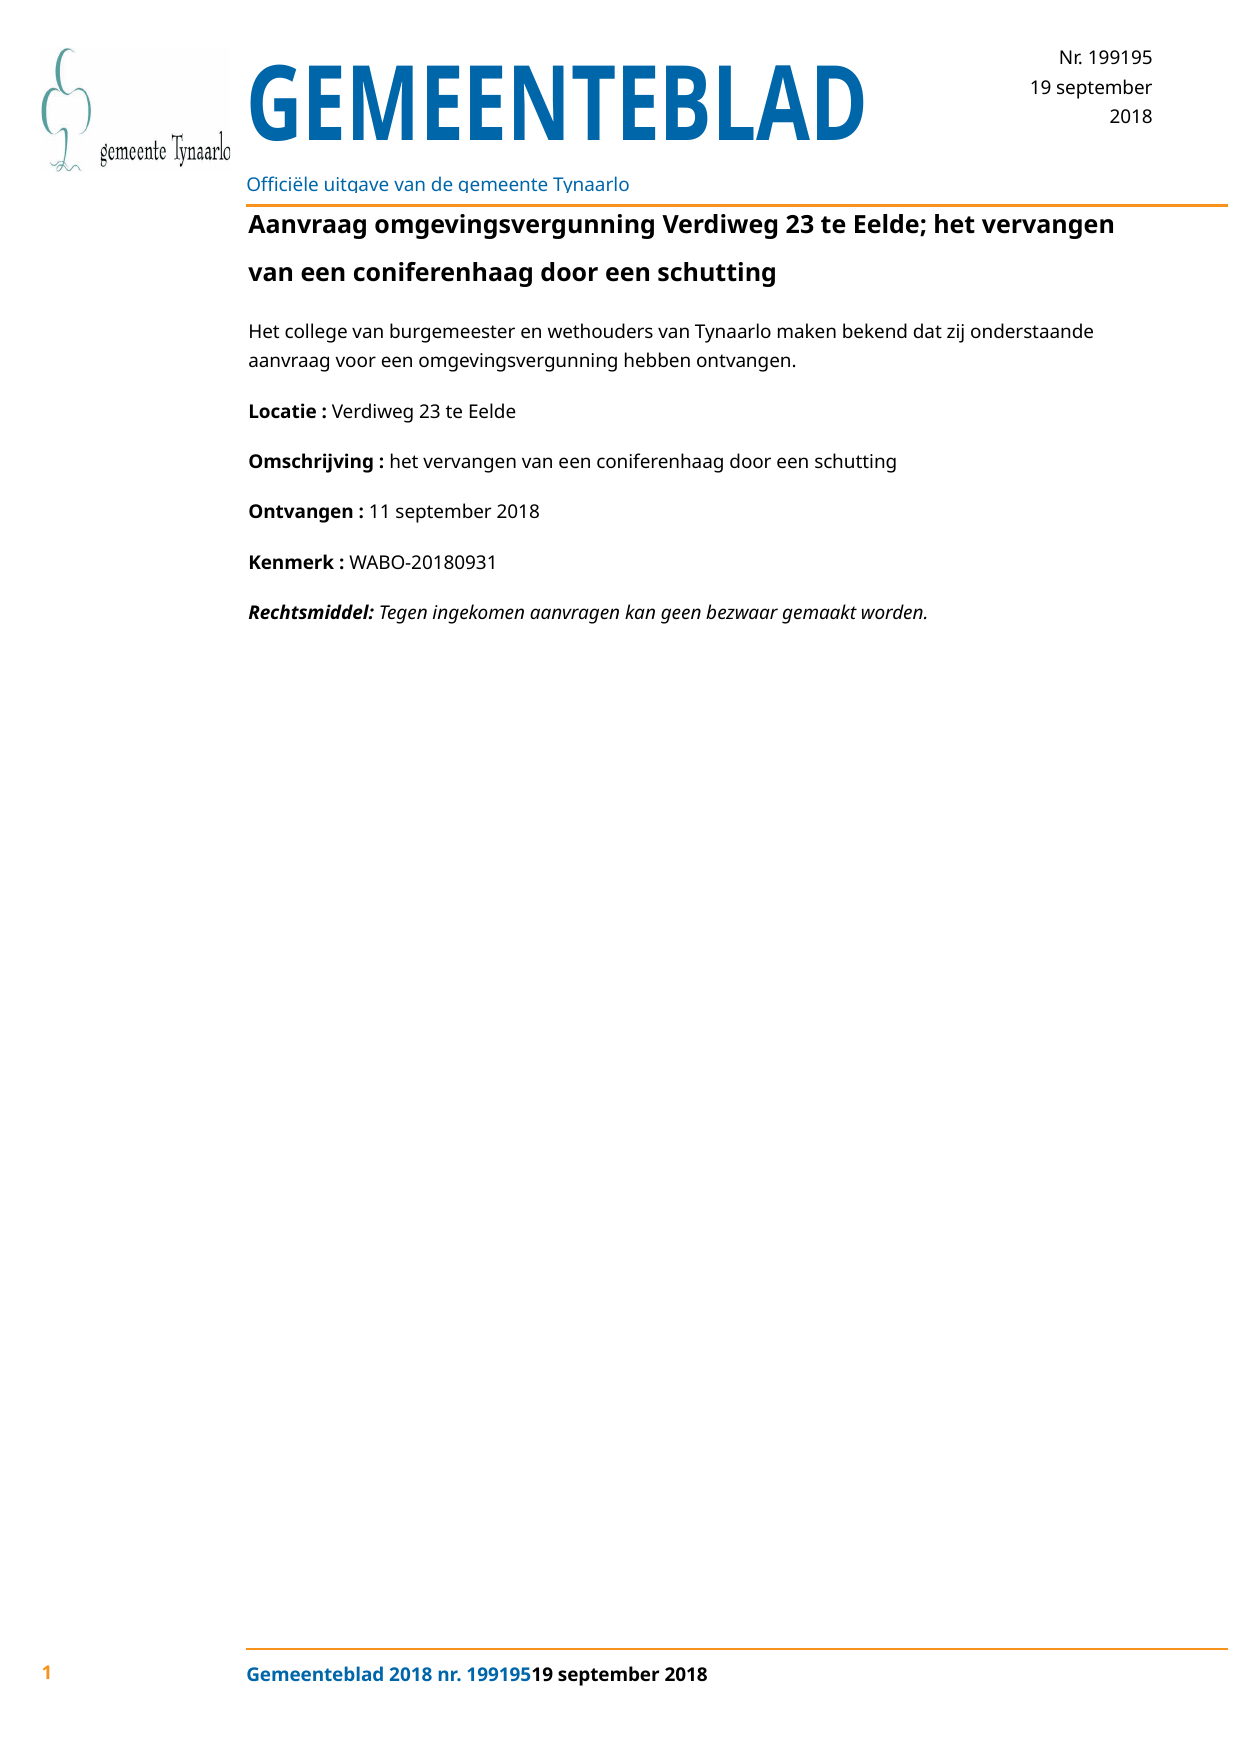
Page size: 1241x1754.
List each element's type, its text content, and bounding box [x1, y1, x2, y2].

text Ontvangen : 11 september 2018 [248, 499, 1152, 524]
text Kenmerk : WABO-20180931 [248, 549, 1152, 575]
picture [41, 47, 231, 172]
text Het college van burgemeester en wethouders van Tynaarlo maken bekend dat zij onderstaande aanvraag voor een omgevingsvergunning hebben ontvangen. [248, 318, 1152, 373]
text Rechtsmiddel: Tegen ingekomen aanvragen kan geen bezwaar gemaakt worden. [248, 599, 1152, 625]
text Locatie : Verdiweg 23 te Eelde [248, 398, 1152, 424]
text Aanvraag omgevingsvergunning Verdiweg 23 te Eelde; het vervangen van een coniferenhaag door een schutting [248, 207, 1152, 288]
text Omschrijving : het vervangen van een coniferenhaag door een schutting [248, 448, 1152, 474]
